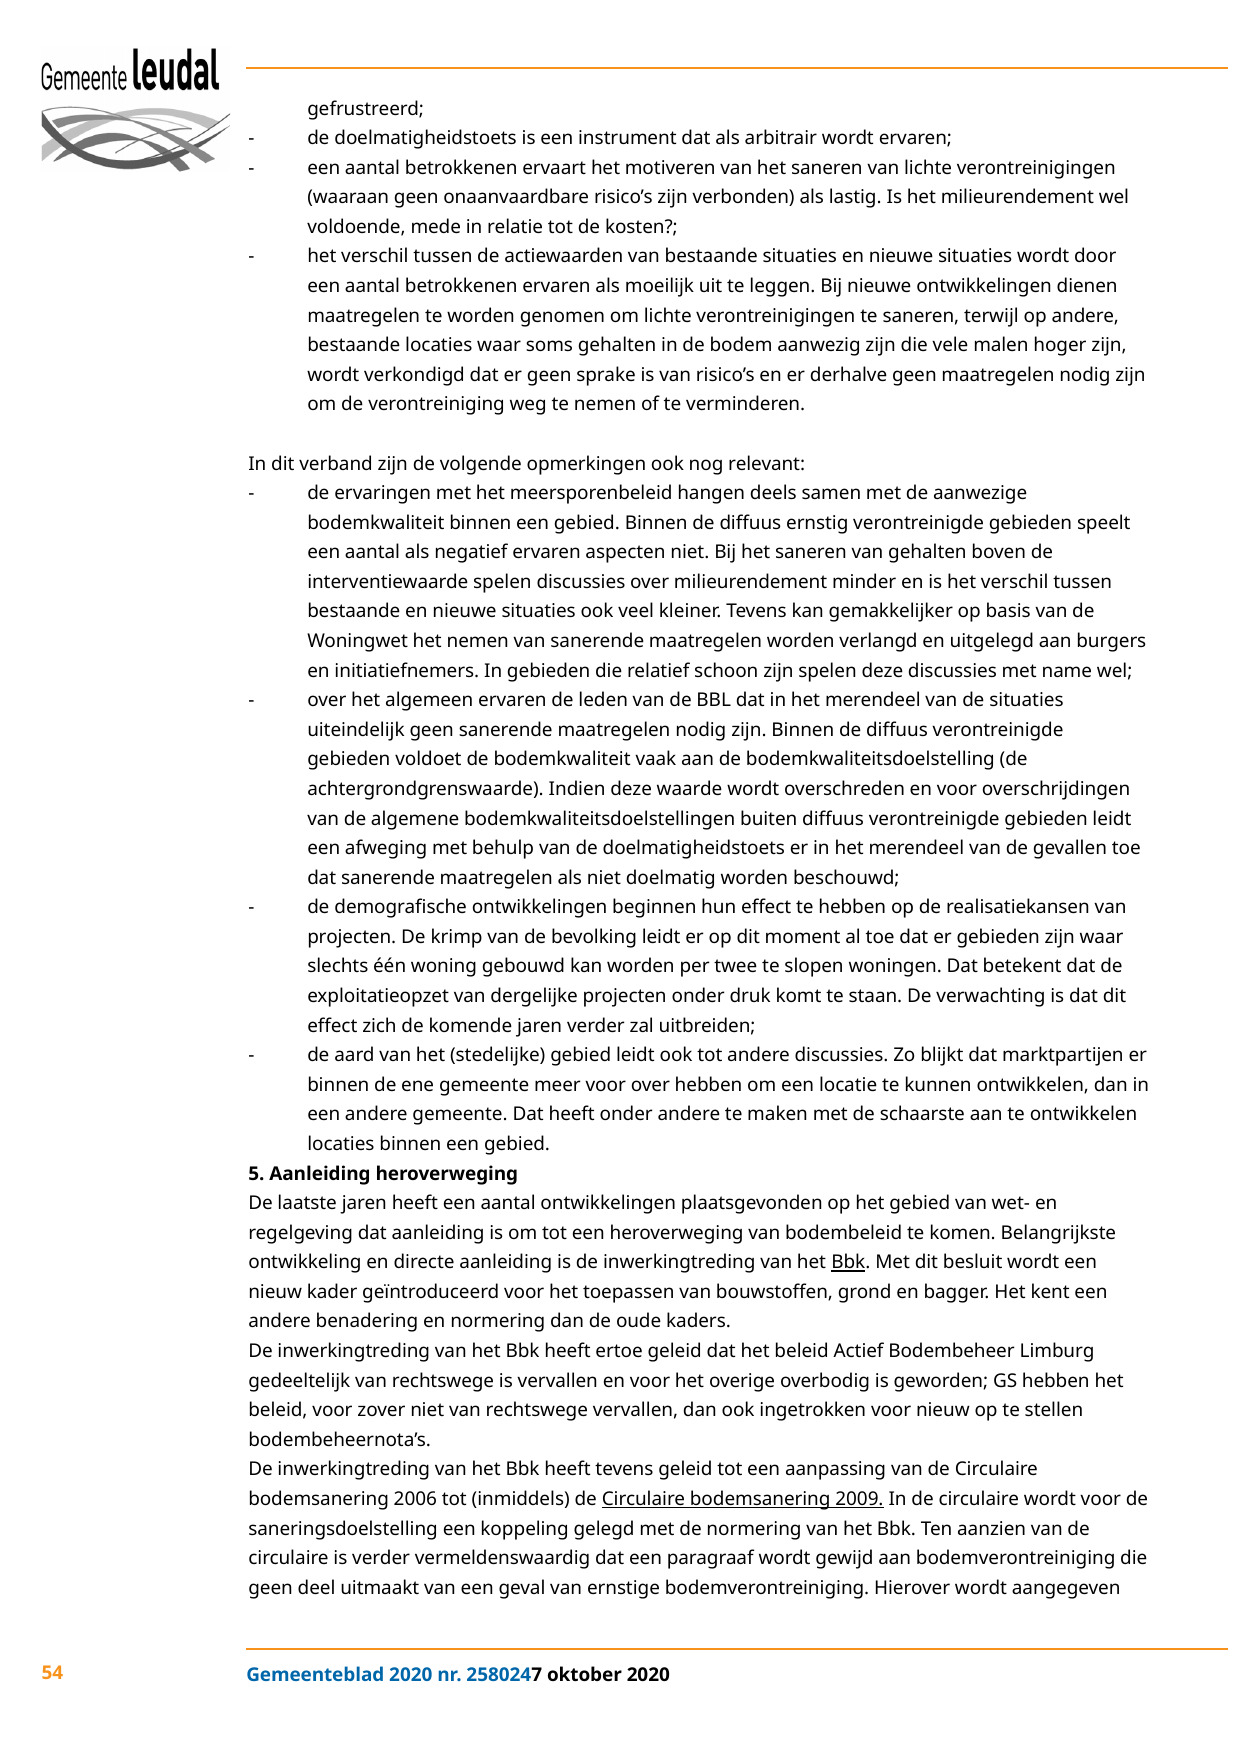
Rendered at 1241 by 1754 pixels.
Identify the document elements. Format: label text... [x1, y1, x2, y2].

list de demografische ontwikkelingen beginnen hun effect te hebben op de realisatiekansen van projecten. De krimp van de bevolking leidt er op dit moment al toe dat er gebieden zijn waar slechts één woning gebouwd kan worden per twee te slopen woningen. Dat betekent dat de exploitatieopzet van dergelijke projecten onder druk komt te staan. De verwachting is dat dit effect zich de komende jaren verder zal uitbreiden; [248, 893, 1152, 1038]
list over het algemeen ervaren de leden van de BBL dat in het merendeel van de situaties uiteindelijk geen sanerende maatregelen nodig zijn. Binnen de diffuus verontreinigde gebieden voldoet de bodemkwaliteit vaak aan de bodemkwaliteitsdoelstelling (de achtergrondgrenswaarde). Indien deze waarde wordt overschreden en voor overschrijdingen van de algemene bodemkwaliteitsdoelstellingen buiten diffuus verontreinigde gebieden leidt een afweging met behulp van de doelmatigheidstoets er in het merendeel van de gevallen toe dat sanerende maatregelen als niet doelmatig worden beschouwd; [248, 686, 1152, 890]
list de doelmatigheidstoets is een instrument dat als arbitrair wordt ervaren; [248, 124, 1152, 150]
list een aantal betrokkenen ervaart het motiveren van het saneren van lichte verontreinigingen (waaraan geen onaanvaardbare risico’s zijn verbonden) als lastig. Is het milieurendement wel voldoende, mede in relatie tot de kosten?; [248, 154, 1152, 239]
text In dit verband zijn de volgende opmerkingen ook nog relevant: [248, 450, 1152, 476]
text De inwerkingtreding van het Bbk heeft ertoe geleid dat het beleid Actief Bodembeheer Limburg gedeeltelijk van rechtswege is vervallen en voor het overige overbodig is geworden; GS hebben het beleid, voor zover niet van rechtswege vervallen, dan ook ingetrokken voor nieuw op te stellen bodembeheernota’s. [248, 1337, 1152, 1452]
list het verschil tussen de actiewaarden van bestaande situaties en nieuwe situaties wordt door een aantal betrokkenen ervaren als moeilijk uit te leggen. Bij nieuwe ontwikkelingen dienen maatregelen te worden genomen om lichte verontreinigingen te saneren, terwijl op andere, bestaande locaties waar soms gehalten in de bodem aanwezig zijn die vele malen hoger zijn, wordt verkondigd dat er geen sprake is van risico’s en er derhalve geen maatregelen nodig zijn om de verontreiniging weg te nemen of te verminderen. [248, 243, 1152, 416]
text De laatste jaren heeft een aantal ontwikkelingen plaatsgevonden op het gebied van wet- en regelgeving dat aanleiding is om tot een heroverweging van bodembeleid te komen. Belangrijkste ontwikkeling en directe aanleiding is de inwerkingtreding van het Bbk. Met dit besluit wordt een nieuw kader geïntroduceerd voor het toepassen van bouwstoffen, grond en bagger. Het kent een andere benadering en normering dan de oude kaders. [248, 1189, 1152, 1333]
text De inwerkingtreding van het Bbk heeft tevens geleid tot een aanpassing van de Circulaire bodemsanering 2006 tot (inmiddels) de Circulaire bodemsanering 2009. In de circulaire wordt voor de saneringsdoelstelling een koppeling gelegd met de normering van het Bbk. Ten aanzien van de circulaire is verder vermeldenswaardig dat een paragraaf wordt gewijd aan bodemverontreiniging die geen deel uitmaakt van een geval van ernstige bodemverontreiniging. Hierover wordt aangegeven [248, 1456, 1152, 1600]
list de aard van het (stedelijke) gebied leidt ook tot andere discussies. Zo blijkt dat marktpartijen er binnen de ene gemeente meer voor over hebben om een locatie te kunnen ontwikkelen, dan in een andere gemeente. Dat heeft onder andere te maken met de schaarste aan te ontwikkelen locaties binnen een gebied. [248, 1041, 1152, 1156]
list gefrustreerd; [248, 95, 1152, 121]
text 5. Aanleiding heroverweging [248, 1160, 1152, 1186]
picture [41, 47, 231, 172]
list de ervaringen met het meersporenbeleid hangen deels samen met de aanwezige bodemkwaliteit binnen een gebied. Binnen de diffuus ernstig verontreinigde gebieden speelt een aantal als negatief ervaren aspecten niet. Bij het saneren van gehalten boven de interventiewaarde spelen discussies over milieurendement minder en is het verschil tussen bestaande en nieuwe situaties ook veel kleiner. Tevens kan gemakkelijker op basis van de Woningwet het nemen van sanerende maatregelen worden verlangd en uitgelegd aan burgers en initiatiefnemers. In gebieden die relatief schoon zijn spelen deze discussies met name wel; [248, 479, 1152, 683]
